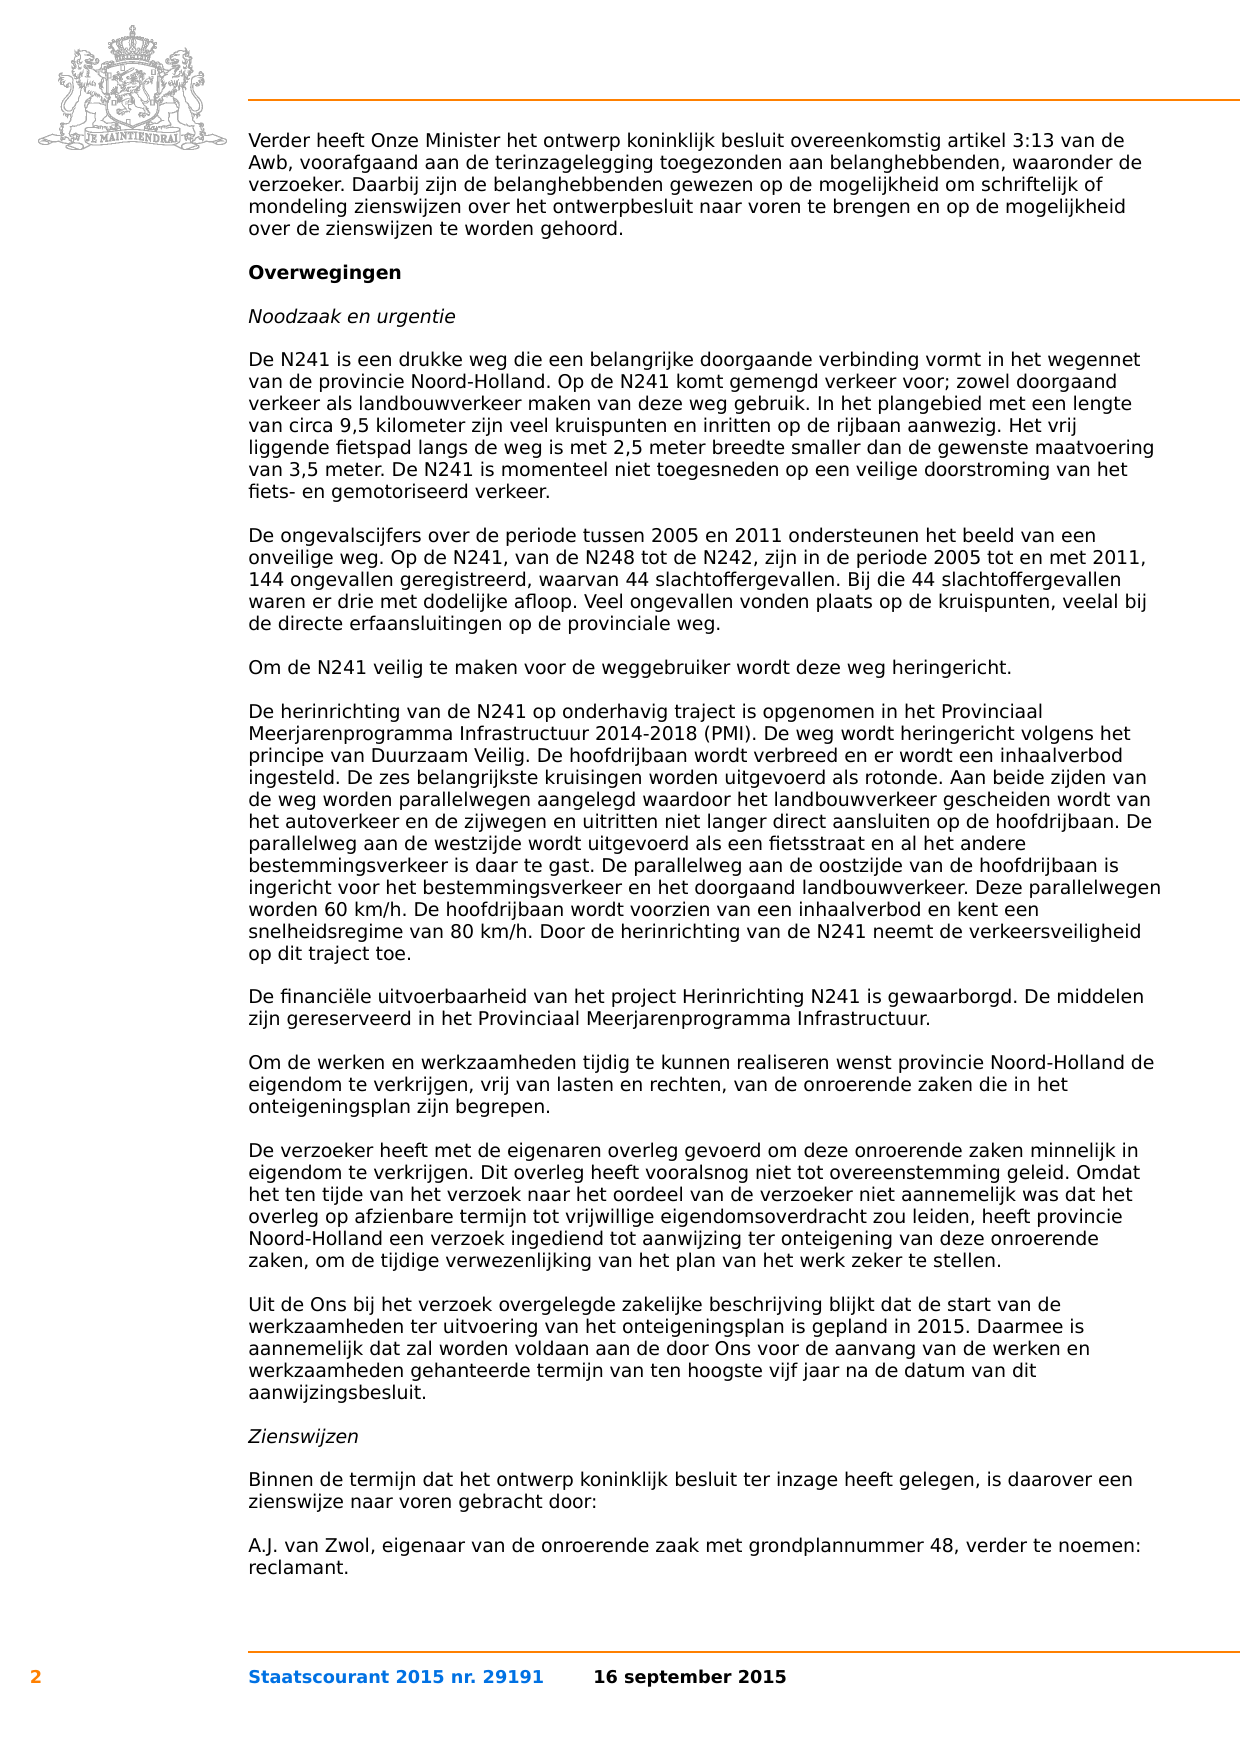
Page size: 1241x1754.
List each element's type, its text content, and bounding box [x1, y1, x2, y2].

picture [38, 25, 227, 150]
subtitle Zienswijzen [248, 1426, 1163, 1447]
text Om de N241 veilig te maken voor de weggebruiker wordt deze weg heringericht. [248, 657, 1163, 679]
subtitle Overwegingen [248, 262, 1163, 284]
text Uit de Ons bij het verzoek overgelegde zakelijke beschrijving blijkt dat de start van de werkzaamheden ter uitvoering van het onteigeningsplan is gepland in 2015. Daarmee is aannemelijk dat zal worden voldaan aan de door Ons voor de aanvang van de werken en werkzaamheden gehanteerde termijn van ten hoogste vijf jaar na de datum van dit aanwijzingsbesluit. [248, 1294, 1163, 1404]
text Om de werken en werkzaamheden tijdig te kunnen realiseren wenst provincie Noord-Holland de eigendom te verkrijgen, vrij van lasten en rechten, van de onroerende zaken die in het onteigeningsplan zijn begrepen. [248, 1052, 1163, 1118]
text De herinrichting van de N241 op onderhavig traject is opgenomen in het Provinciaal Meerjarenprogramma Infrastructuur 2014-2018 (PMI). De weg wordt heringericht volgens het principe van Duurzaam Veilig. De hoofdrijbaan wordt verbreed en er wordt een inhaalverbod ingesteld. De zes belangrijkste kruisingen worden uitgevoerd als rotonde. Aan beide zijden van de weg worden parallelwegen aangelegd waardoor het landbouwverkeer gescheiden wordt van het autoverkeer en de zijwegen en uitritten niet langer direct aansluiten op de hoofdrijbaan. De parallelweg aan de westzijde wordt uitgevoerd als een fietsstraat en al het andere bestemmingsverkeer is daar te gast. De parallelweg aan de oostzijde van de hoofdrijbaan is ingericht voor het bestemmingsverkeer en het doorgaand landbouwverkeer. Deze parallelwegen worden 60 km/h. De hoofdrijbaan wordt voorzien van een inhaalverbod en kent een snelheidsregime van 80 km/h. Door de herinrichting van de N241 neemt de verkeersveiligheid op dit traject toe. [248, 701, 1163, 964]
text A.J. van Zwol, eigenaar van de onroerende zaak met grondplannummer 48, verder te noemen: reclamant. [248, 1535, 1163, 1579]
text De financiële uitvoerbaarheid van het project Herinrichting N241 is gewaarborgd. De middelen zijn gereserveerd in het Provinciaal Meerjarenprogramma Infrastructuur. [248, 986, 1163, 1030]
text Verder heeft Onze Minister het ontwerp koninklijk besluit overeenkomstig artikel 3:13 van de Awb, voorafgaand aan de terinzagelegging toegezonden aan belanghebbenden, waaronder de verzoeker. Daarbij zijn de belanghebbenden gewezen op de mogelijkheid om schriftelijk of mondeling zienswijzen over het ontwerpbesluit naar voren te brengen en op de mogelijkheid over de zienswijzen te worden gehoord. [248, 130, 1163, 240]
subtitle Noodzaak en urgentie [248, 306, 1163, 327]
text De ongevalscijfers over de periode tussen 2005 en 2011 ondersteunen het beeld van een onveilige weg. Op de N241, van de N248 tot de N242, zijn in de periode 2005 tot en met 2011, 144 ongevallen geregistreerd, waarvan 44 slachtoffergevallen. Bij die 44 slachtoffergevallen waren er drie met dodelijke afloop. Veel ongevallen vonden plaats op de kruispunten, veelal bij de directe erfaansluitingen op de provinciale weg. [248, 525, 1163, 635]
text De N241 is een drukke weg die een belangrijke doorgaande verbinding vormt in het wegennet van de provincie Noord-Holland. Op de N241 komt gemengd verkeer voor; zowel doorgaand verkeer als landbouwverkeer maken van deze weg gebruik. In het plangebied met een lengte van circa 9,5 kilometer zijn veel kruispunten en inritten op de rijbaan aanwezig. Het vrij liggende fietspad langs de weg is met 2,5 meter breedte smaller dan de gewenste maatvoering van 3,5 meter. De N241 is momenteel niet toegesneden op een veilige doorstroming van het fiets- en gemotoriseerd verkeer. [248, 349, 1163, 503]
text Binnen de termijn dat het ontwerp koninklijk besluit ter inzage heeft gelegen, is daarover een zienswijze naar voren gebracht door: [248, 1469, 1163, 1513]
text De verzoeker heeft met de eigenaren overleg gevoerd om deze onroerende zaken minnelijk in eigendom te verkrijgen. Dit overleg heeft vooralsnog niet tot overeenstemming geleid. Omdat het ten tijde van het verzoek naar het oordeel van de verzoeker niet aannemelijk was dat het overleg op afzienbare termijn tot vrijwillige eigendomsoverdracht zou leiden, heeft provincie Noord-Holland een verzoek ingediend tot aanwijzing ter onteigening van deze onroerende zaken, om de tijdige verwezenlijking van het plan van het werk zeker te stellen. [248, 1140, 1163, 1272]
